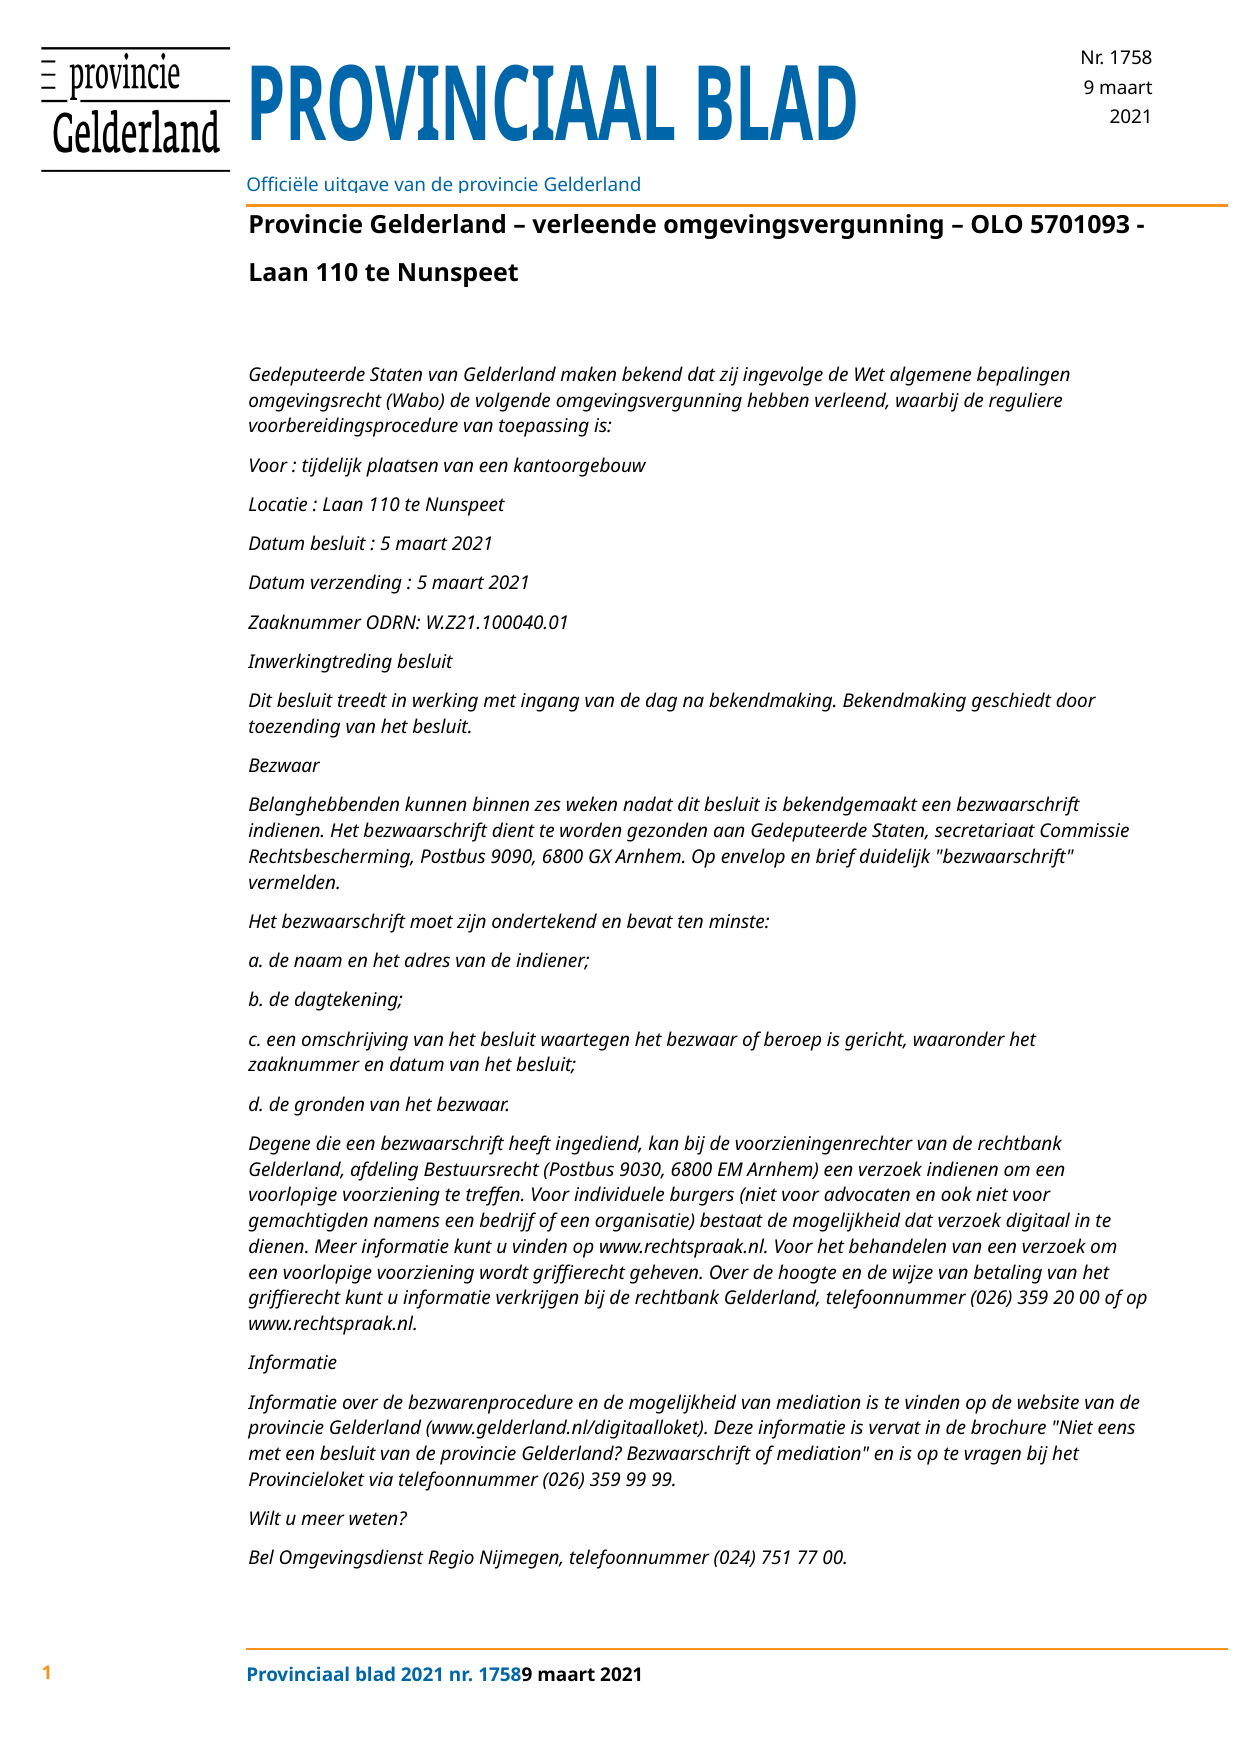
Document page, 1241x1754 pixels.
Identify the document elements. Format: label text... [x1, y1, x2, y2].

text a. de naam en het adres van de indiener; [248, 947, 1152, 973]
text Bel Omgevingsdienst Regio Nijmegen, telefoonnummer (024) 751 77 00. [248, 1544, 1152, 1570]
text Belanghebbenden kunnen binnen zes weken nadat dit besluit is bekendgemaakt een bezwaarschrift indienen. Het bezwaarschrift dient te worden gezonden aan Gedeputeerde Staten, secretariaat Commissie Rechtsbescherming, Postbus 9090, 6800 GX Arnhem. Op envelop en brief duidelijk "bezwaarschrift" vermelden. [248, 792, 1152, 894]
text Informatie over de bezwarenprocedure en de mogelijkheid van mediation is te vinden op de website van de provincie Gelderland (www.gelderland.nl/digitaalloket). Deze informatie is vervat in de brochure "Niet eens met een besluit van de provincie Gelderland? Bezwaarschrift of mediation" en is op te vragen bij het Provincieloket via telefoonnummer (026) 359 99 99. [248, 1389, 1152, 1492]
text Informatie [248, 1349, 1152, 1375]
text d. de gronden van het bezwaar. [248, 1091, 1152, 1117]
text Voor : tijdelijk plaatsen van een kantoorgebouw [248, 452, 1152, 477]
text b. de dagtekening; [248, 987, 1152, 1012]
text Inwerkingtreding besluit [248, 648, 1152, 674]
text Zaaknummer ODRN: W.Z21.100040.01 [248, 609, 1152, 634]
text Datum besluit : 5 maart 2021 [248, 530, 1152, 556]
text Degene die een bezwaarschrift heeft ingediend, kan bij de voorzieningenrechter van de rechtbank Gelderland, afdeling Bestuursrecht (Postbus 9030, 6800 EM Arnhem) een verzoek indienen om een voorlopige voorziening te treffen. Voor individuele burgers (niet voor advocaten en ook niet voor gemachtigden namens een bedrijf of een organisatie) bestaat de mogelijkheid dat verzoek digitaal in te dienen. Meer informatie kunt u vinden op www.rechtspraak.nl. Voor het behandelen van een verzoek om een voorlopige voorziening wordt griffierecht geheven. Over de hoogte en de wijze van betaling van het griffierecht kunt u informatie verkrijgen bij de rechtbank Gelderland, telefoonnummer (026) 359 20 00 of op www.rechtspraak.nl. [248, 1130, 1152, 1336]
text Dit besluit treedt in werking met ingang van de dag na bekendmaking. Bekendmaking geschiedt door toezending van het besluit. [248, 687, 1152, 739]
text Locatie : Laan 110 te Nunspeet [248, 491, 1152, 517]
text Wilt u meer weten? [248, 1505, 1152, 1531]
text Provincie Gelderland – verleende omgevingsvergunning – OLO 5701093 - Laan 110 te Nunspeet [248, 207, 1152, 288]
text Bezwaar [248, 752, 1152, 778]
text Gedeputeerde Staten van Gelderland maken bekend dat zij ingevolge de Wet algemene bepalingen omgevingsrecht (Wabo) de volgende omgevingsvergunning hebben verleend, waarbij de reguliere voorbereidingsprocedure van toepassing is: [248, 361, 1152, 438]
text Het bezwaarschrift moet zijn ondertekend en bevat ten minste: [248, 908, 1152, 934]
picture [41, 47, 231, 172]
text c. een omschrijving van het besluit waartegen het bezwaar of beroep is gericht, waaronder het zaaknummer en datum van het besluit; [248, 1026, 1152, 1077]
text Datum verzending : 5 maart 2021 [248, 569, 1152, 595]
